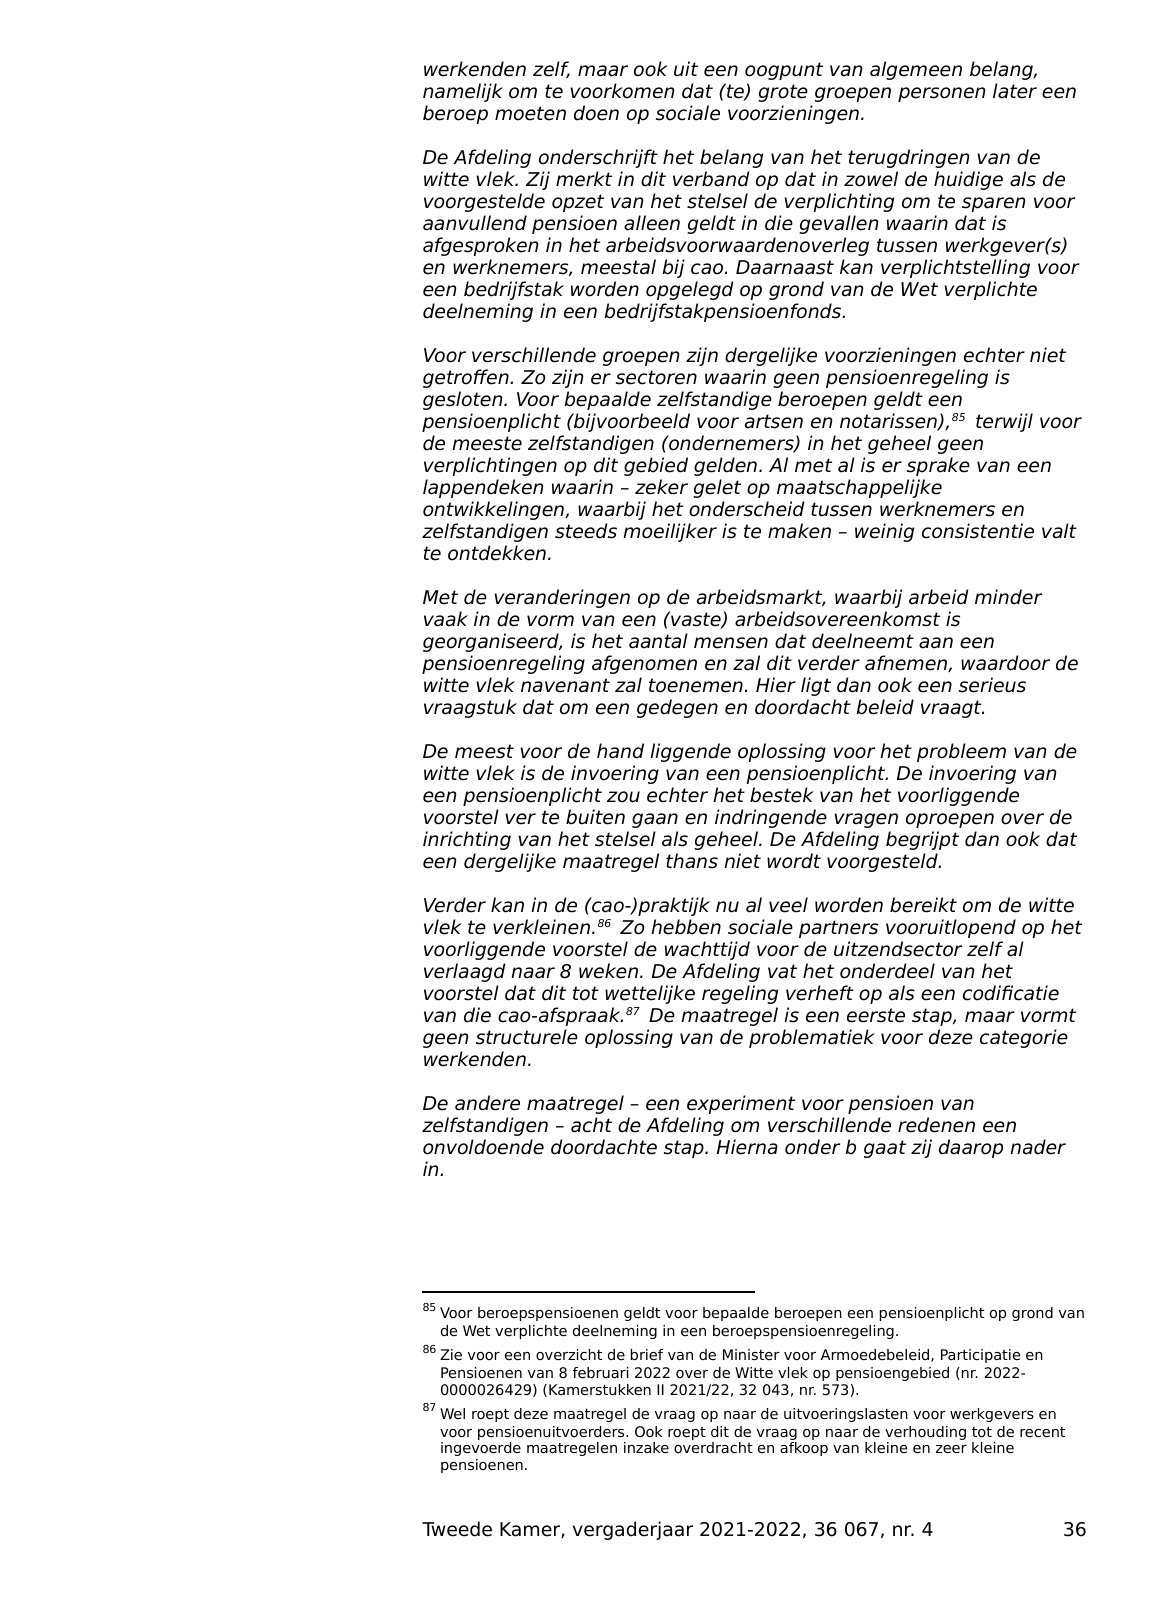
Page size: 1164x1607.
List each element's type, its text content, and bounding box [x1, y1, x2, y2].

text werkenden zelf, maar ook uit een oogpunt van algemeen belang, namelijk om te voorkomen dat (te) grote groepen personen later een beroep moeten doen op sociale voorzieningen. [422, 59, 1087, 125]
text Voor verschillende groepen zijn dergelijke voorzieningen echter niet getroffen. Zo zijn er sectoren waarin geen pensioenregeling is gesloten. Voor bepaalde zelfstandige beroepen geldt een pensioenplicht (bijvoorbeeld voor artsen en notarissen), terwijl voor de meeste zelfstandigen (ondernemers) in het geheel geen verplichtingen op dit gebied gelden. Al met al is er sprake van een lappendeken waarin – zeker gelet op maatschappelijke ontwikkelingen, waarbij het onderscheid tussen werknemers en zelfstandigen steeds moeilijker is te maken – weinig consistentie valt te ontdekken. [422, 345, 1087, 565]
text De meest voor de hand liggende oplossing voor het probleem van de witte vlek is de invoering van een pensioenplicht. De invoering van een pensioenplicht zou echter het bestek van het voorliggende voorstel ver te buiten gaan en indringende vragen oproepen over de inrichting van het stelsel als geheel. De Afdeling begrijpt dan ook dat een dergelijke maatregel thans niet wordt voorgesteld. [422, 741, 1087, 873]
text Met de veranderingen op de arbeidsmarkt, waarbij arbeid minder vaak in de vorm van een (vaste) arbeidsovereenkomst is georganiseerd, is het aantal mensen dat deelneemt aan een pensioenregeling afgenomen en zal dit verder afnemen, waardoor de witte vlek navenant zal toenemen. Hier ligt dan ook een serieus vraagstuk dat om een gedegen en doordacht beleid vraagt. [422, 587, 1087, 719]
text Zie voor een overzicht de brief van de Minister voor Armoedebeleid, Participatie en Pensioenen van 8 februari 2022 over de Witte vlek op pensioengebied (nr. 2022-0000026429) (Kamerstukken II 2021/22, 32 043, nr. 573). [422, 1343, 1087, 1399]
text De Afdeling onderschrijft het belang van het terugdringen van de witte vlek. Zij merkt in dit verband op dat in zowel de huidige als de voorgestelde opzet van het stelsel de verplichting om te sparen voor aanvullend pensioen alleen geldt in die gevallen waarin dat is afgesproken in het arbeidsvoorwaardenoverleg tussen werkgever(s) en werknemers, meestal bij cao. Daarnaast kan verplichtstelling voor een bedrijfstak worden opgelegd op grond van de Wet verplichte deelneming in een bedrijfstakpensioenfonds. [422, 147, 1087, 323]
text De andere maatregel – een experiment voor pensioen van zelfstandigen – acht de Afdeling om verschillende redenen een onvoldoende doordachte stap. Hierna onder b gaat zij daarop nader in. [422, 1093, 1087, 1181]
text Verder kan in de (cao-)praktijk nu al veel worden bereikt om de witte vlek te verkleinen. Zo hebben sociale partners vooruitlopend op het voorliggende voorstel de wachttijd voor de uitzendsector zelf al verlaagd naar 8 weken. De Afdeling vat het onderdeel van het voorstel dat dit tot wettelijke regeling verheft op als een codificatie van die cao-afspraak. De maatregel is een eerste stap, maar vormt geen structurele oplossing van de problematiek voor deze categorie werkenden. [422, 895, 1087, 1071]
text Wel roept deze maatregel de vraag op naar de uitvoeringslasten voor werkgevers en voor pensioenuitvoerders. Ook roept dit de vraag op naar de verhouding tot de recent ingevoerde maatregelen inzake overdracht en afkoop van kleine en zeer kleine pensioenen. [422, 1402, 1087, 1474]
text Voor beroepspensioenen geldt voor bepaalde beroepen een pensioenplicht op grond van de Wet verplichte deelneming in een beroepspensioenregeling. [422, 1301, 1087, 1340]
